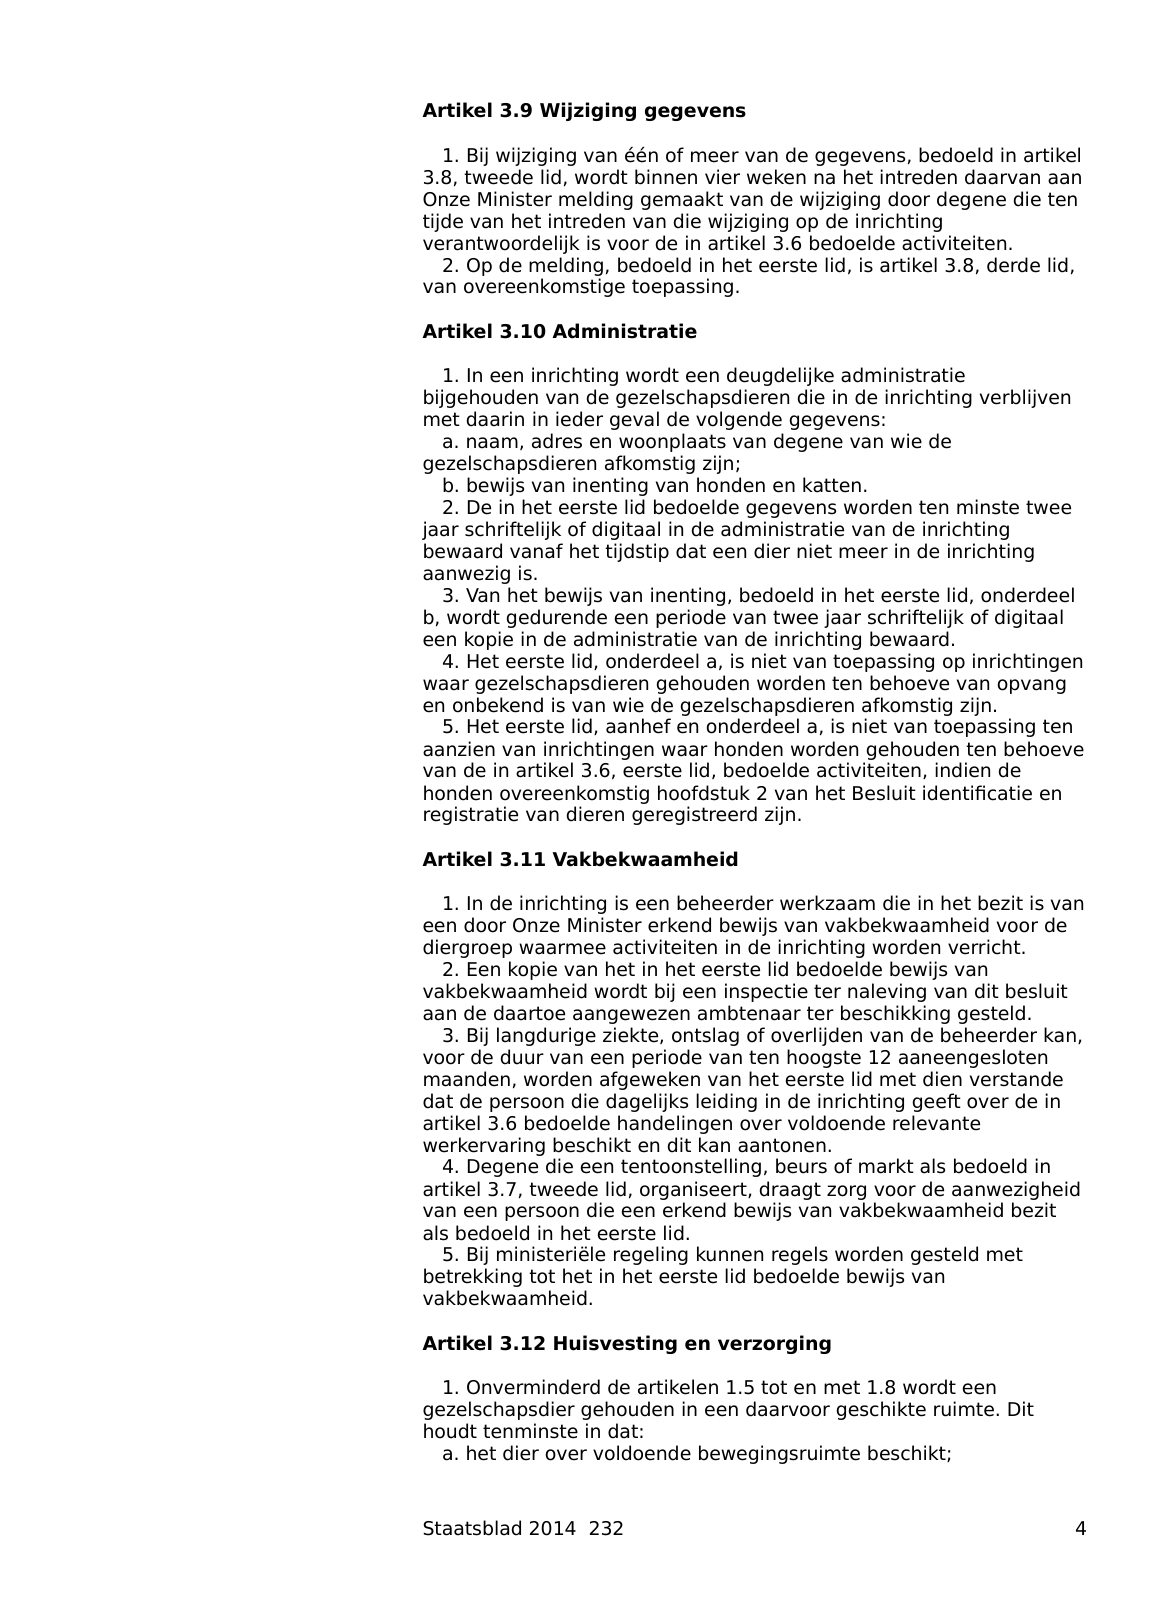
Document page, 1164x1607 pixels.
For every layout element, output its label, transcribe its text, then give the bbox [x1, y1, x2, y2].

text 3. Van het bewijs van inenting, bedoeld in het eerste lid, onderdeel b, wordt gedurende een periode van twee jaar schriftelijk of digitaal een kopie in de administratie van de inrichting bewaard. [422, 584, 1087, 651]
text 2. Op de melding, bedoeld in het eerste lid, is artikel 3.8, derde lid, van overeenkomstige toepassing. [422, 254, 1087, 298]
text 2. De in het eerste lid bedoelde gegevens worden ten minste twee jaar schriftelijk of digitaal in de administratie van de inrichting bewaard vanaf het tijdstip dat een dier niet meer in de inrichting aanwezig is. [422, 497, 1087, 584]
text 2. Een kopie van het in het eerste lid bedoelde bewijs van vakbekwaamheid wordt bij een inspectie ter naleving van dit besluit aan de daartoe aangewezen ambtenaar ter beschikking gesteld. [422, 959, 1087, 1024]
subtitle Artikel 3.12 Huisvesting en verzorging [422, 1332, 1087, 1354]
text 1. Bij wijziging van één of meer van de gegevens, bedoeld in artikel 3.8, tweede lid, wordt binnen vier weken na het intreden daarvan aan Onze Minister melding gemaakt van de wijziging door degene die ten tijde van het intreden van die wijziging op de inrichting verantwoordelijk is voor de in artikel 3.6 bedoelde activiteiten. [422, 144, 1087, 254]
text 1. In de inrichting is een beheerder werkzaam die in het bezit is van een door Onze Minister erkend bewijs van vakbekwaamheid voor de diergroep waarmee activiteiten in de inrichting worden verricht. [422, 893, 1087, 959]
text b. bewijs van inenting van honden en katten. [422, 475, 1087, 497]
text a. het dier over voldoende bewegingsruimte beschikt; [422, 1443, 1087, 1464]
text 5. Bij ministeriële regeling kunnen regels worden gesteld met betrekking tot het in het eerste lid bedoelde bewijs van vakbekwaamheid. [422, 1244, 1087, 1310]
text 3. Bij langdurige ziekte, ontslag of overlijden van de beheerder kan, voor de duur van een periode van ten hoogste 12 aaneengesloten maanden, worden afgeweken van het eerste lid met dien verstande dat de persoon die dagelijks leiding in de inrichting geeft over de in artikel 3.6 bedoelde handelingen over voldoende relevante werkervaring beschikt en dit kan aantonen. [422, 1024, 1087, 1156]
text 4. Degene die een tentoonstelling, beurs of markt als bedoeld in artikel 3.7, tweede lid, organiseert, draagt zorg voor de aanwezigheid van een persoon die een erkend bewijs van vakbekwaamheid bezit als bedoeld in het eerste lid. [422, 1156, 1087, 1244]
text 1. In een inrichting wordt een deugdelijke administratie bijgehouden van de gezelschapsdieren die in de inrichting verblijven met daarin in ieder geval de volgende gegevens: [422, 365, 1087, 431]
text 5. Het eerste lid, aanhef en onderdeel a, is niet van toepassing ten aanzien van inrichtingen waar honden worden gehouden ten behoeve van de in artikel 3.6, eerste lid, bedoelde activiteiten, indien de honden overeenkomstig hoofdstuk 2 van het Besluit identificatie en registratie van dieren geregistreerd zijn. [422, 716, 1087, 826]
text 1. Onverminderd de artikelen 1.5 tot en met 1.8 wordt een gezelschapsdier gehouden in een daarvoor geschikte ruimte. Dit houdt tenminste in dat: [422, 1377, 1087, 1443]
text a. naam, adres en woonplaats van degene van wie de gezelschapsdieren afkomstig zijn; [422, 431, 1087, 475]
subtitle Artikel 3.11 Vakbekwaamheid [422, 848, 1087, 871]
subtitle Artikel 3.9 Wijziging gegevens [422, 100, 1087, 122]
text 4. Het eerste lid, onderdeel a, is niet van toepassing op inrichtingen waar gezelschapsdieren gehouden worden ten behoeve van opvang en onbekend is van wie de gezelschapsdieren afkomstig zijn. [422, 651, 1087, 716]
subtitle Artikel 3.10 Administratie [422, 321, 1087, 343]
